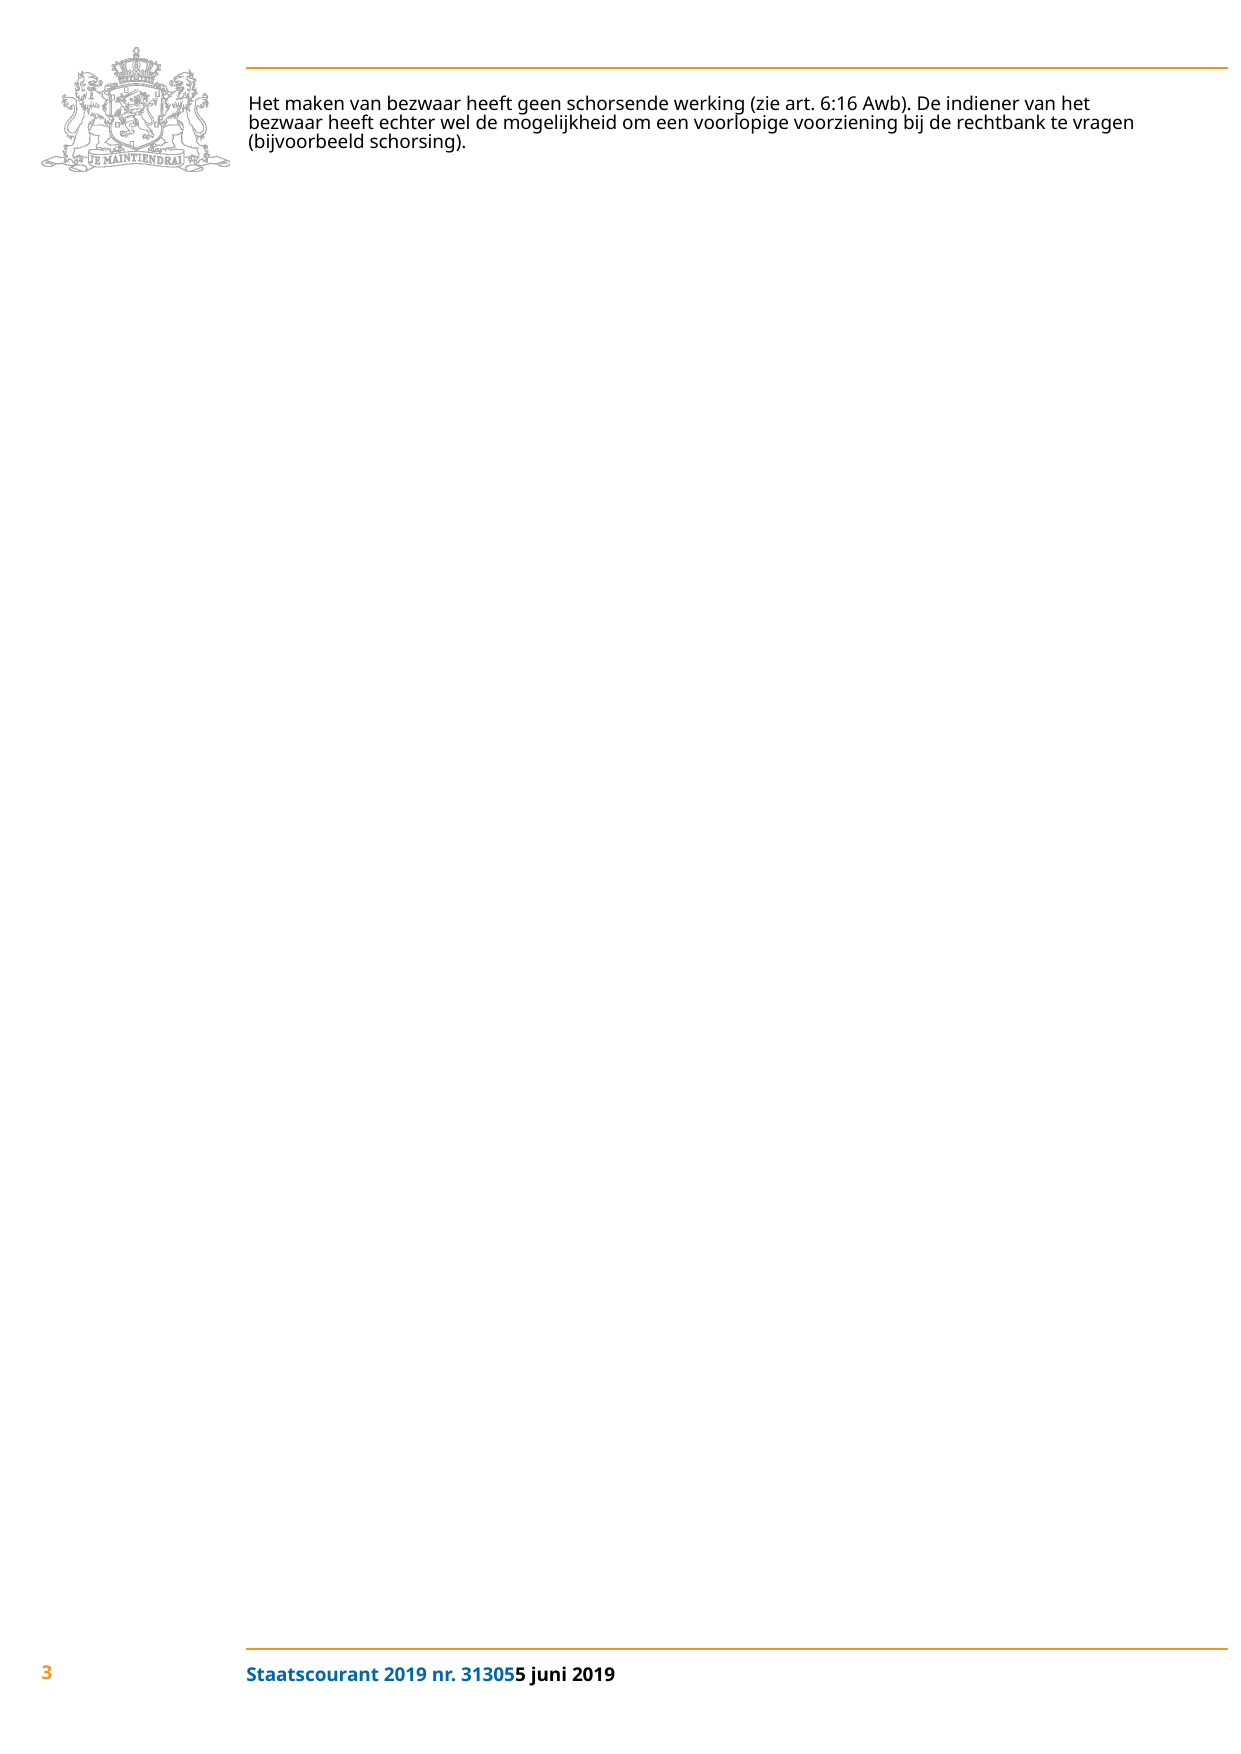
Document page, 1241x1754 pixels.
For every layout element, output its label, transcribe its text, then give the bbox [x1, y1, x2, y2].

text Het maken van bezwaar heeft geen schorsende werking (zie art. 6:16 Awb). De indiener van het bezwaar heeft echter wel de mogelijkheid om een voorlopige voorziening bij de rechtbank te vragen (bijvoorbeeld schorsing). [248, 95, 1152, 153]
picture [41, 47, 231, 172]
